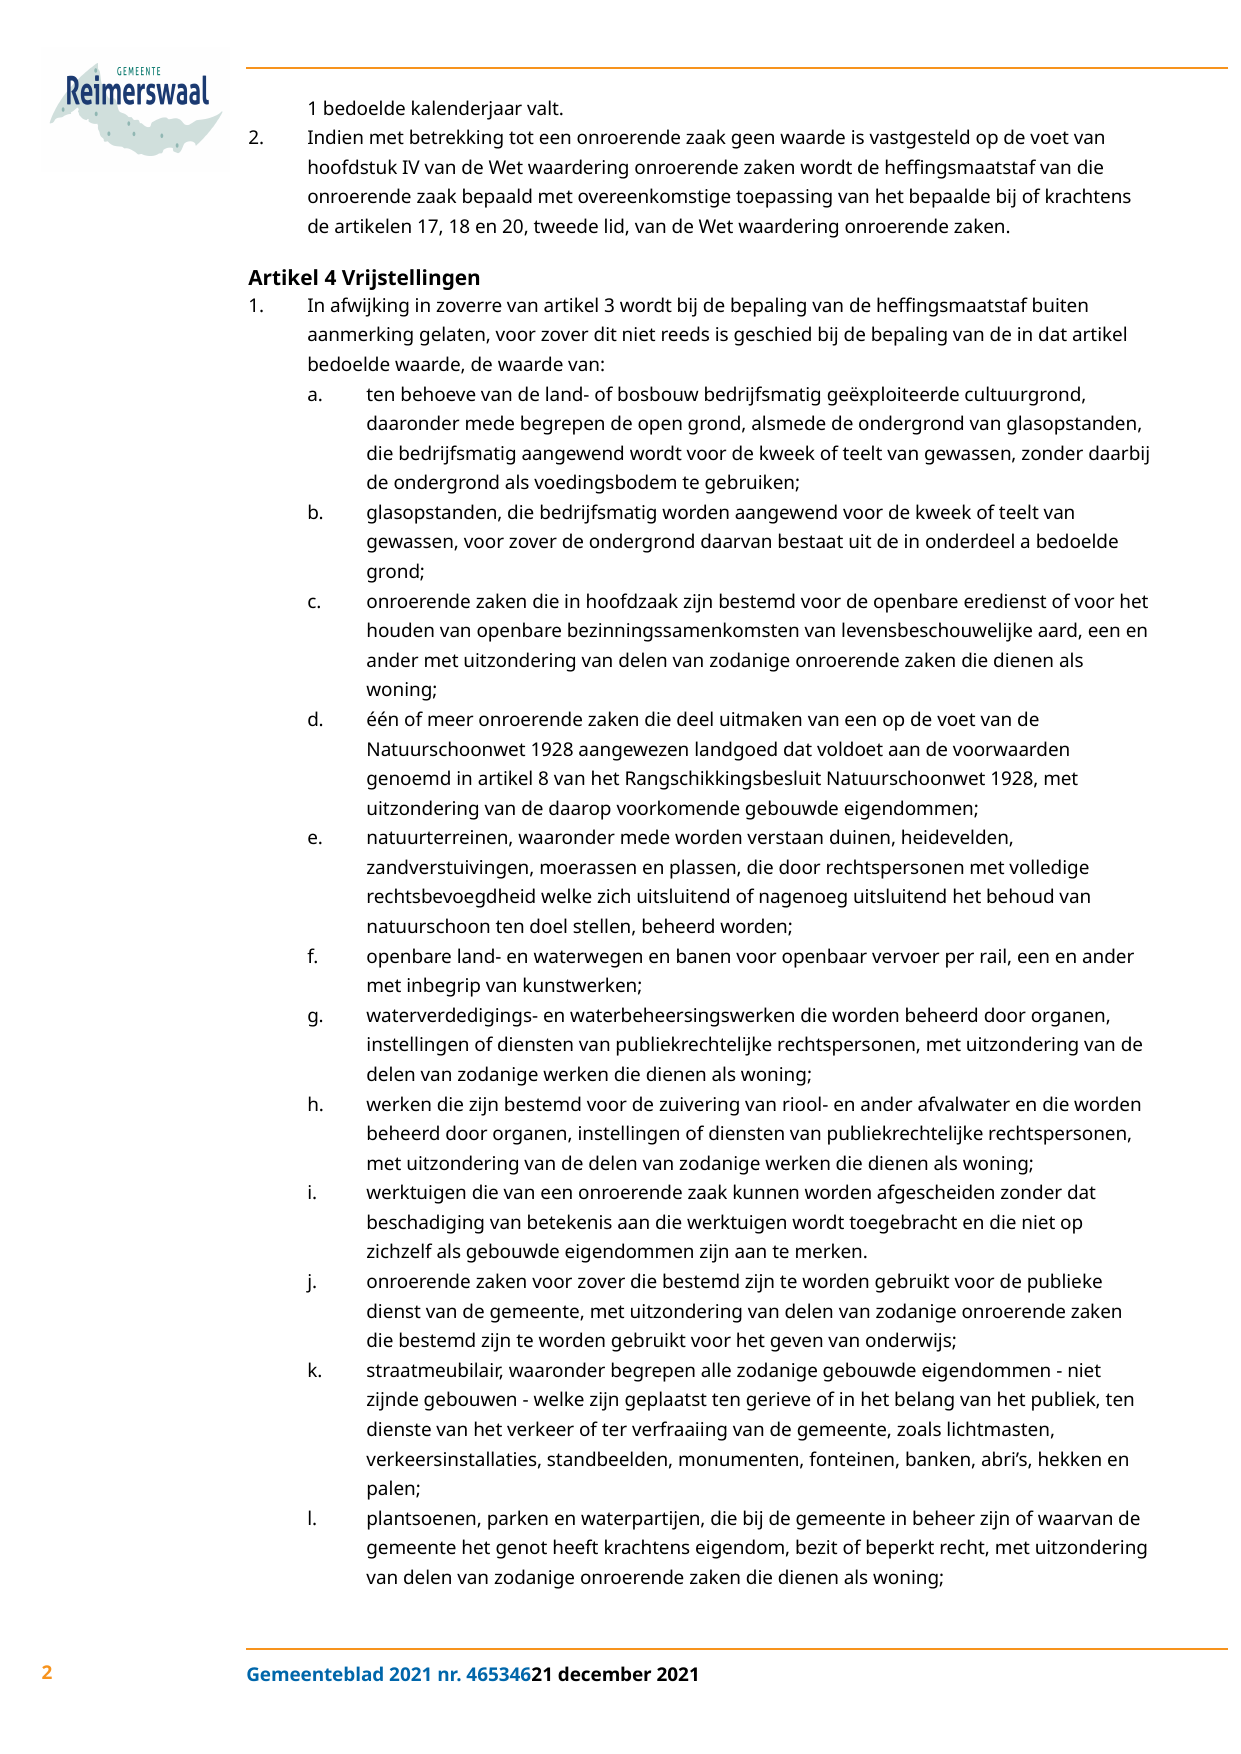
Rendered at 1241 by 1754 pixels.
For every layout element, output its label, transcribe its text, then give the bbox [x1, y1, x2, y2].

list onroerende zaken die in hoofdzaak zijn bestemd voor de openbare eredienst of voor het houden van openbare bezinningssamenkomsten van levensbeschouwelijke aard, een en ander met uitzondering van delen van zodanige onroerende zaken die dienen als woning; [307, 588, 1152, 702]
list één of meer onroerende zaken die deel uitmaken van een op de voet van de Natuurschoonwet 1928 aangewezen landgoed dat voldoet aan de voorwaarden genoemd in artikel 8 van het Rangschikkingsbesluit Natuurschoonwet 1928, met uitzondering van de daarop voorkomende gebouwde eigendommen; [307, 706, 1152, 821]
list waterverdedigings- en waterbeheersingswerken die worden beheerd door organen, instellingen of diensten van publiekrechtelijke rechtspersonen, met uitzondering van de delen van zodanige werken die dienen als woning; [307, 1002, 1152, 1087]
list werken die zijn bestemd voor de zuivering van riool- en ander afvalwater en die worden beheerd door organen, instellingen of diensten van publiekrechtelijke rechtspersonen, met uitzondering van de delen van zodanige werken die dienen als woning; [307, 1091, 1152, 1176]
list glasopstanden, die bedrijfsmatig worden aangewend voor de kweek of teelt van gewassen, voor zover de ondergrond daarvan bestaat uit de in onderdeel a bedoelde grond; [307, 499, 1152, 584]
list ten behoeve van de land- of bosbouw bedrijfsmatig geëxploiteerde cultuurgrond, daaronder mede begrepen de open grond, alsmede de ondergrond van glasopstanden, die bedrijfsmatig aangewend wordt voor de kweek of teelt van gewassen, zonder daarbij de ondergrond als voedingsbodem te gebruiken; [307, 381, 1152, 495]
picture [41, 47, 231, 172]
list plantsoenen, parken en waterpartijen, die bij de gemeente in beheer zijn of waarvan de gemeente het genot heeft krachtens eigendom, bezit of beperkt recht, met uitzondering van delen van zodanige onroerende zaken die dienen als woning; [307, 1505, 1152, 1590]
list werktuigen die van een onroerende zaak kunnen worden afgescheiden zonder dat beschadiging van betekenis aan die werktuigen wordt toegebracht en die niet op zichzelf als gebouwde eigendommen zijn aan te merken. [307, 1179, 1152, 1264]
list straatmeubilair, waaronder begrepen alle zodanige gebouwde eigendommen - niet zijnde gebouwen - welke zijn geplaatst ten gerieve of in het belang van het publiek, ten dienste van het verkeer of ter verfraaiing van de gemeente, zoals lichtmasten, verkeersinstallaties, standbeelden, monumenten, fonteinen, banken, abri’s, hekken en palen; [307, 1357, 1152, 1501]
list Indien met betrekking tot een onroerende zaak geen waarde is vastgesteld op de voet van hoofdstuk IV van de Wet waardering onroerende zaken wordt de heffingsmaatstaf van die onroerende zaak bepaald met overeenkomstige toepassing van het bepaalde bij of krachtens de artikelen 17, 18 en 20, tweede lid, van de Wet waardering onroerende zaken. [248, 124, 1152, 239]
list natuurterreinen, waaronder mede worden verstaan duinen, heidevelden, zandverstuivingen, moerassen en plassen, die door rechtspersonen met volledige rechtsbevoegdheid welke zich uitsluitend of nagenoeg uitsluitend het behoud van natuurschoon ten doel stellen, beheerd worden; [307, 824, 1152, 939]
text Artikel 4 Vrijstellingen [248, 263, 1152, 292]
list openbare land- en waterwegen en banen voor openbaar vervoer per rail, een en ander met inbegrip van kunstwerken; [307, 943, 1152, 998]
list In afwijking in zoverre van artikel 3 wordt bij de bepaling van de heffingsmaatstaf buiten aanmerking gelaten, voor zover dit niet reeds is geschied bij de bepaling van de in dat artikel bedoelde waarde, de waarde van: [248, 292, 1152, 377]
list onroerende zaken voor zover die bestemd zijn te worden gebruikt voor de publieke dienst van de gemeente, met uitzondering van delen van zodanige onroerende zaken die bestemd zijn te worden gebruikt voor het geven van onderwijs; [307, 1268, 1152, 1353]
list 1 bedoelde kalenderjaar valt. [248, 95, 1152, 121]
